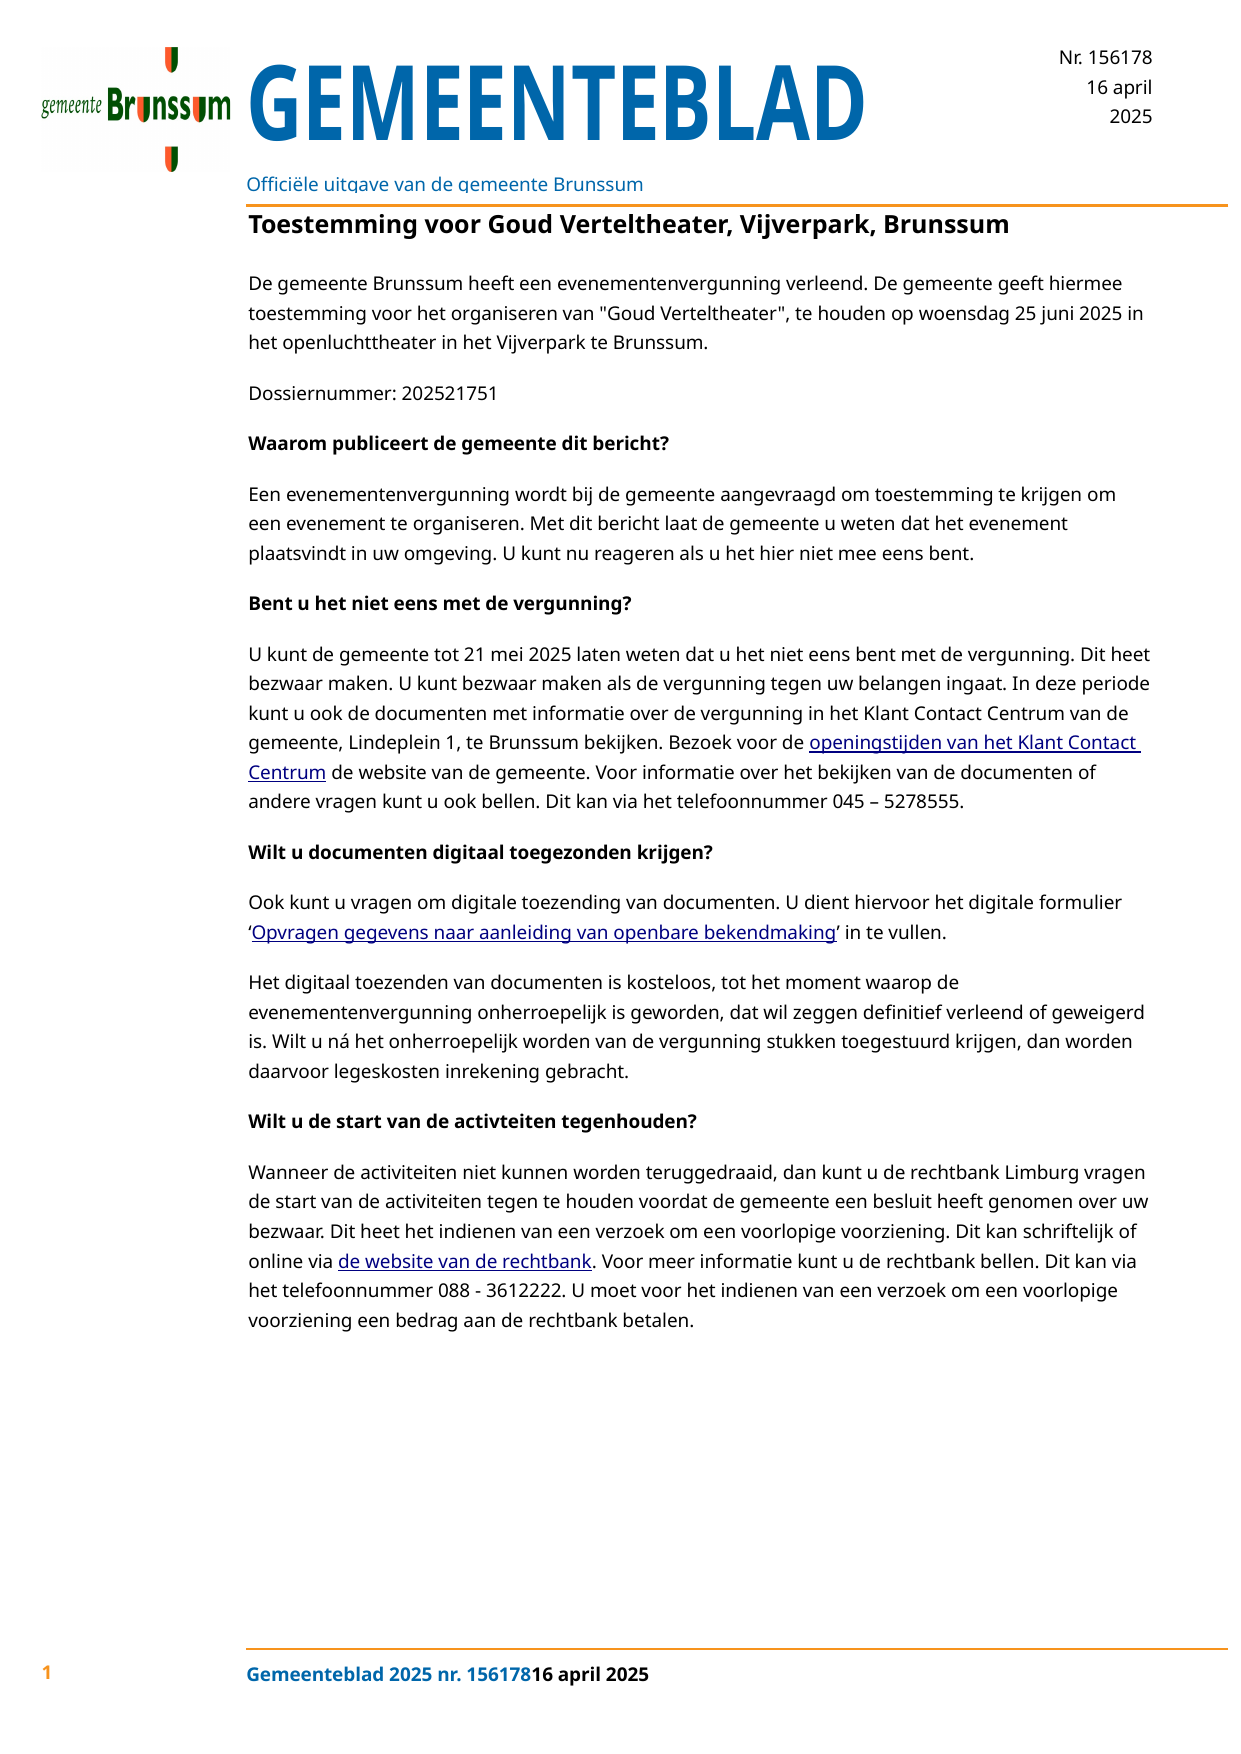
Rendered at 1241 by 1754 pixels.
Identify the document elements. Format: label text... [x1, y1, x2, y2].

picture [41, 47, 231, 172]
text Wilt u de start van de activteiten tegenhouden? [248, 1109, 1152, 1134]
text Waarom publiceert de gemeente dit bericht? [248, 430, 1152, 456]
text Wilt u documenten digitaal toegezonden krijgen? [248, 839, 1152, 865]
text Toestemming voor Goud Verteltheater, Vijverpark, Brunssum [248, 207, 1152, 241]
text Bent u het niet eens met de vergunning? [248, 590, 1152, 616]
text U kunt de gemeente tot 21 mei 2025 laten weten dat u het niet eens bent met de vergunning. Dit heet bezwaar maken. U kunt bezwaar maken als de vergunning tegen uw belangen ingaat. In deze periode kunt u ook de documenten met informatie over de vergunning in het Klant Contact Centrum van de gemeente, Lindeplein 1, te Brunssum bekijken. Bezoek voor de openingstijden van het Klant Contact Centrum de website van de gemeente. Voor informatie over het bekijken van de documenten of andere vragen kunt u ook bellen. Dit kan via het telefoonnummer 045 – 5278555. [248, 641, 1152, 814]
text Een evenementenvergunning wordt bij de gemeente aangevraagd om toestemming te krijgen om een evenement te organiseren. Met dit bericht laat de gemeente u weten dat het evenement plaatsvindt in uw omgeving. U kunt nu reageren als u het hier niet mee eens bent. [248, 481, 1152, 566]
text Wanneer de activiteiten niet kunnen worden teruggedraaid, dan kunt u de rechtbank Limburg vragen de start van de activiteiten tegen te houden voordat de gemeente een besluit heeft genomen over uw bezwaar. Dit heet het indienen van een verzoek om een voorlopige voorziening. Dit kan schriftelijk of online via de website van de rechtbank. Voor meer informatie kunt u de rechtbank bellen. Dit kan via het telefoonnummer 088 - 3612222. U moet voor het indienen van een verzoek om een voorlopige voorziening een bedrag aan de rechtbank betalen. [248, 1159, 1152, 1333]
text Ook kunt u vragen om digitale toezending van documenten. U dient hiervoor het digitale formulier ‘Opvragen gegevens naar aanleiding van openbare bekendmaking’ in te vullen. [248, 889, 1152, 945]
text Het digitaal toezenden van documenten is kosteloos, tot het moment waarop de evenementenvergunning onherroepelijk is geworden, dat wil zeggen definitief verleend of geweigerd is. Wilt u ná het onherroepelijk worden van de vergunning stukken toegestuurd krijgen, dan worden daarvoor legeskosten inrekening gebracht. [248, 969, 1152, 1084]
text De gemeente Brunssum heeft een evenementenvergunning verleend. De gemeente geeft hiermee toestemming voor het organiseren van "Goud Verteltheater", te houden op woensdag 25 juni 2025 in het openluchttheater in het Vijverpark te Brunssum. [248, 270, 1152, 355]
text Dossiernummer: 202521751 [248, 380, 1152, 406]
